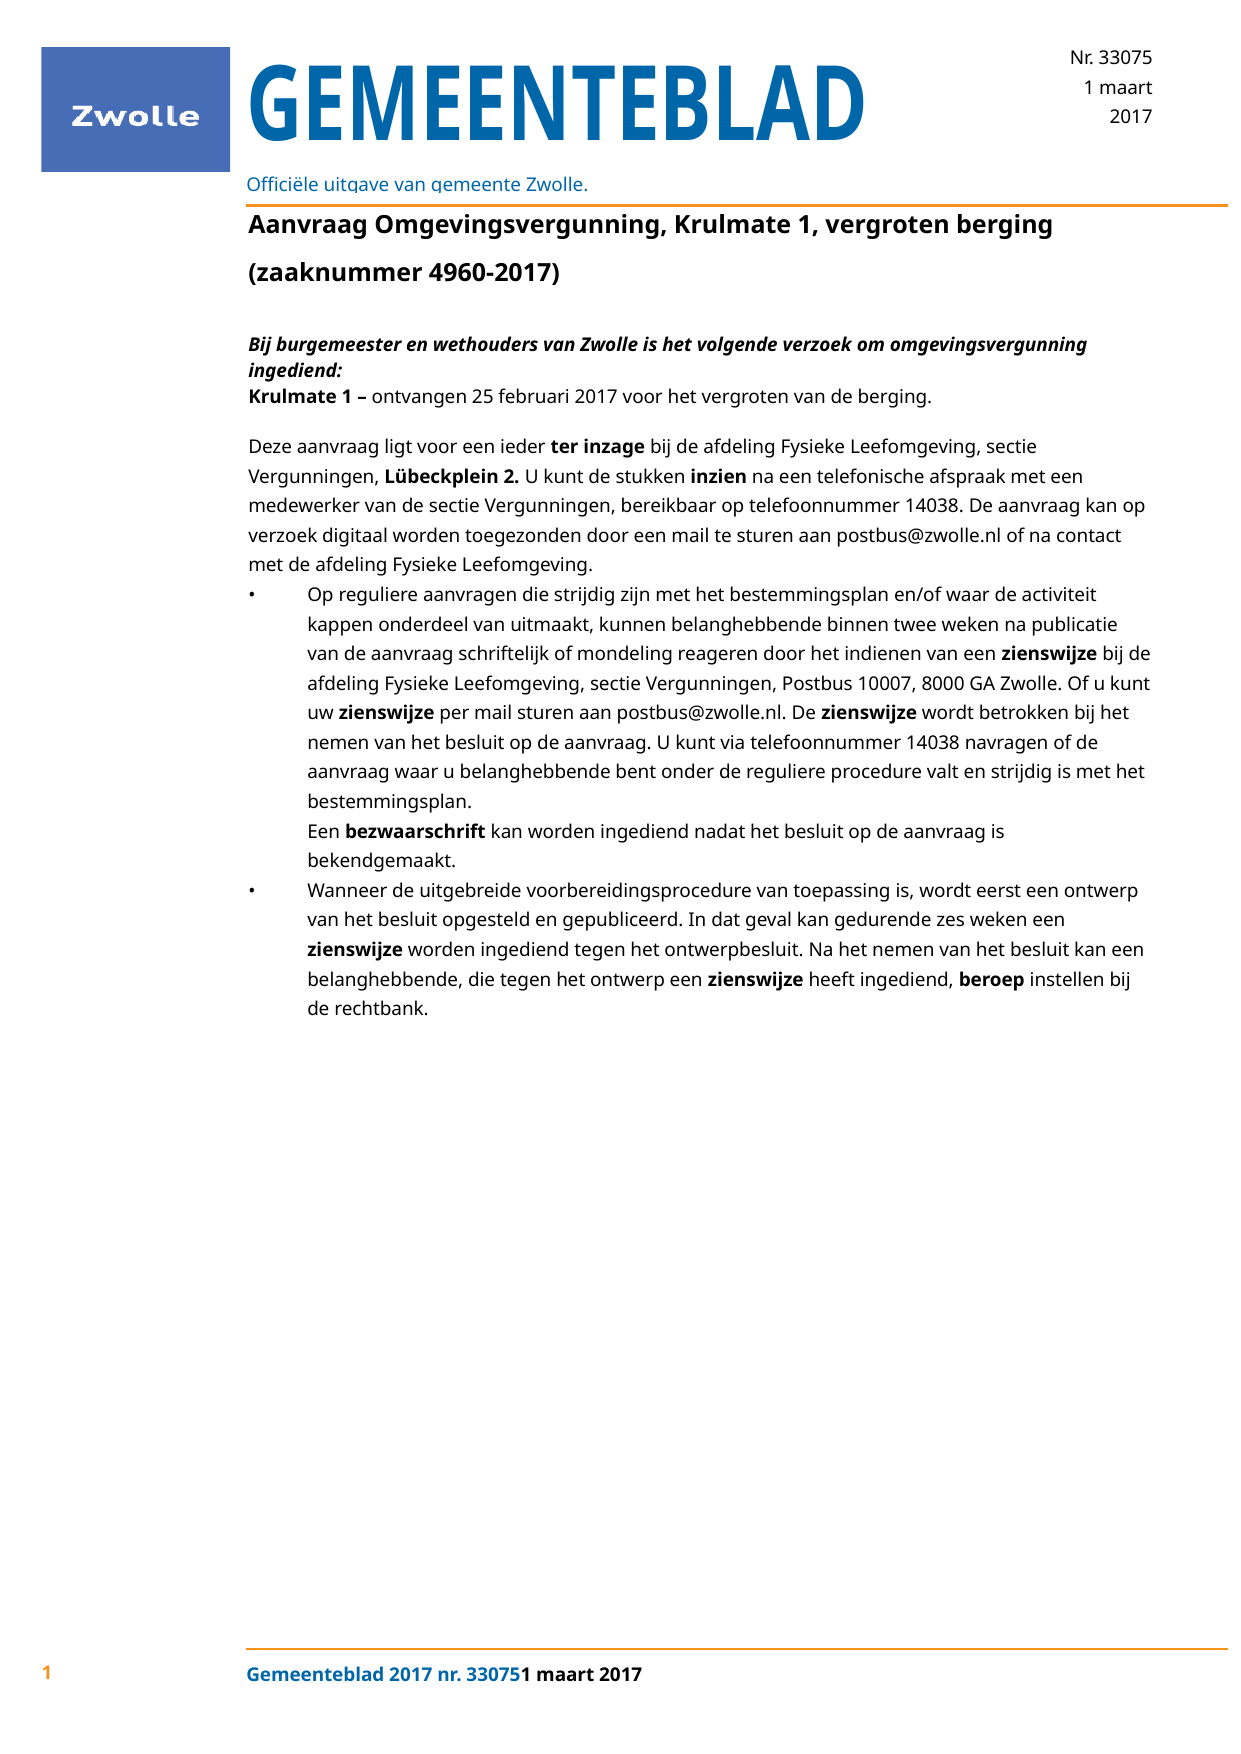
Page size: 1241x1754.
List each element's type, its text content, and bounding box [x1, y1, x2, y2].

text Aanvraag Omgevingsvergunning, Krulmate 1, vergroten berging (zaaknummer 4960-2017) [248, 207, 1152, 288]
list Een bezwaarschrift kan worden ingediend nadat het besluit op de aanvraag is bekendgemaakt. [248, 818, 1152, 873]
list Op reguliere aanvragen die strijdig zijn met het bestemmingsplan en/of waar de activiteit kappen onderdeel van uitmaakt, kunnen belanghebbende binnen twee weken na publicatie van de aanvraag schriftelijk of mondeling reageren door het indienen van een zienswijze bij de afdeling Fysieke Leefomgeving, sectie Vergunningen, Postbus 10007, 8000 GA Zwolle. Of u kunt uw zienswijze per mail sturen aan postbus@zwolle.nl. De zienswijze wordt betrokken bij het nemen van het besluit op de aanvraag. U kunt via telefoonnummer 14038 navragen of de aanvraag waar u belanghebbende bent onder de reguliere procedure valt en strijdig is met het bestemmingsplan. [248, 581, 1152, 814]
text Deze aanvraag ligt voor een ieder ter inzage bij de afdeling Fysieke Leefomgeving, sectie Vergunningen, Lübeckplein 2. U kunt de stukken inzien na een telefonische afspraak met een medewerker van de sectie Vergunningen, bereikbaar op telefoonnummer 14038. De aanvraag kan op verzoek digitaal worden toegezonden door een mail te sturen aan postbus@zwolle.nl of na contact met de afdeling Fysieke Leefomgeving. [248, 433, 1152, 577]
picture [41, 47, 231, 172]
text Krulmate 1 – ontvangen 25 februari 2017 voor het vergroten van de berging. [248, 383, 1152, 409]
list Wanneer de uitgebreide voorbereidingsprocedure van toepassing is, wordt eerst een ontwerp van het besluit opgesteld en gepubliceerd. In dat geval kan gedurende zes weken een zienswijze worden ingediend tegen het ontwerpbesluit. Na het nemen van het besluit kan een belanghebbende, die tegen het ontwerp een zienswijze heeft ingediend, beroep instellen bij de rechtbank. [248, 877, 1152, 1021]
text Bij burgemeester en wethouders van Zwolle is het volgende verzoek om omgevingsvergunning ingediend: [248, 331, 1152, 383]
